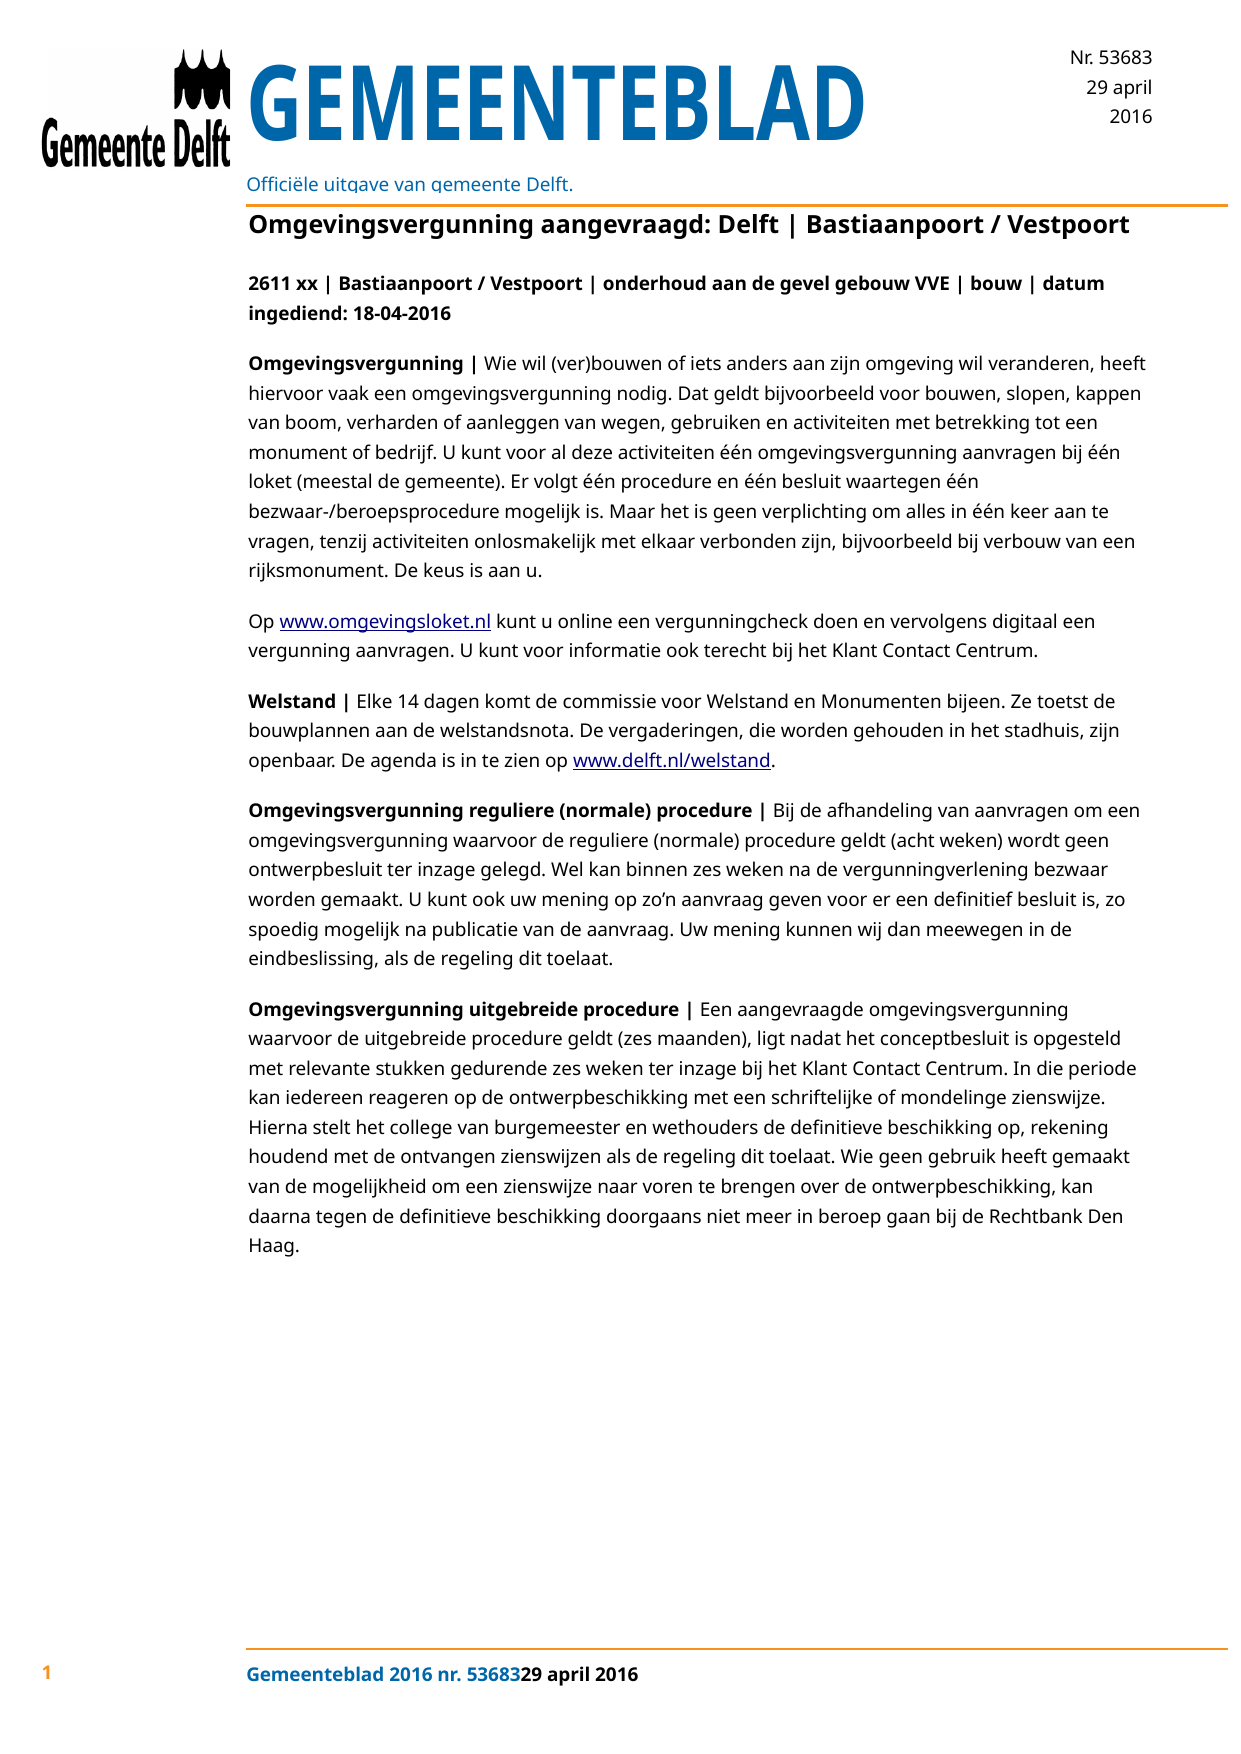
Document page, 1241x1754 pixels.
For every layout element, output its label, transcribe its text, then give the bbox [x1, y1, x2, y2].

text Omgevingsvergunning reguliere (normale) procedure | Bij de afhandeling van aanvragen om een omgevingsvergunning waarvoor de reguliere (normale) procedure geldt (acht weken) wordt geen ontwerpbesluit ter inzage gelegd. Wel kan binnen zes weken na de vergunningverlening bezwaar worden gemaakt. U kunt ook uw mening op zo’n aanvraag geven voor er een definitief besluit is, zo spoedig mogelijk na publicatie van de aanvraag. Uw mening kunnen wij dan meewegen in de eindbeslissing, als de regeling dit toelaat. [248, 797, 1152, 971]
text Omgevingsvergunning | Wie wil (ver)bouwen of iets anders aan zijn omgeving wil veranderen, heeft hiervoor vaak een omgevingsvergunning nodig. Dat geldt bijvoorbeeld voor bouwen, slopen, kappen van boom, verharden of aanleggen van wegen, gebruiken en activiteiten met betrekking tot een monument of bedrijf. U kunt voor al deze activiteiten één omgevingsvergunning aanvragen bij één loket (meestal de gemeente). Er volgt één procedure en één besluit waartegen één bezwaar-/beroepsprocedure mogelijk is. Maar het is geen verplichting om alles in één keer aan te vragen, tenzij activiteiten onlosmakelijk met elkaar verbonden zijn, bijvoorbeeld bij verbouw van een rijksmonument. De keus is aan u. [248, 350, 1152, 583]
text Welstand | Elke 14 dagen komt de commissie voor Welstand en Monumenten bijeen. Ze toetst de bouwplannen aan de welstandsnota. De vergaderingen, die worden gehouden in het stadhuis, zijn openbaar. De agenda is in te zien op www.delft.nl/welstand. [248, 688, 1152, 773]
picture [41, 47, 231, 172]
text Op www.omgevingsloket.nl kunt u online een vergunningcheck doen en vervolgens digitaal een vergunning aanvragen. U kunt voor informatie ook terecht bij het Klant Contact Centrum. [248, 608, 1152, 663]
text Omgevingsvergunning uitgebreide procedure | Een aangevraagde omgevingsvergunning waarvoor de uitgebreide procedure geldt (zes maanden), ligt nadat het conceptbesluit is opgesteld met relevante stukken gedurende zes weken ter inzage bij het Klant Contact Centrum. In die periode kan iedereen reageren op de ontwerpbeschikking met een schriftelijke of mondelinge zienswijze. Hierna stelt het college van burgemeester en wethouders de definitieve beschikking op, rekening houdend met de ontvangen zienswijzen als de regeling dit toelaat. Wie geen gebruik heeft gemaakt van de mogelijkheid om een zienswijze naar voren te brengen over de ontwerpbeschikking, kan daarna tegen de definitieve beschikking doorgaans niet meer in beroep gaan bij de Rechtbank Den Haag. [248, 996, 1152, 1258]
text 2611 xx | Bastiaanpoort / Vestpoort | onderhoud aan de gevel gebouw VVE | bouw | datum ingediend: 18-04-2016 [248, 270, 1152, 326]
text Omgevingsvergunning aangevraagd: Delft | Bastiaanpoort / Vestpoort [248, 207, 1152, 241]
